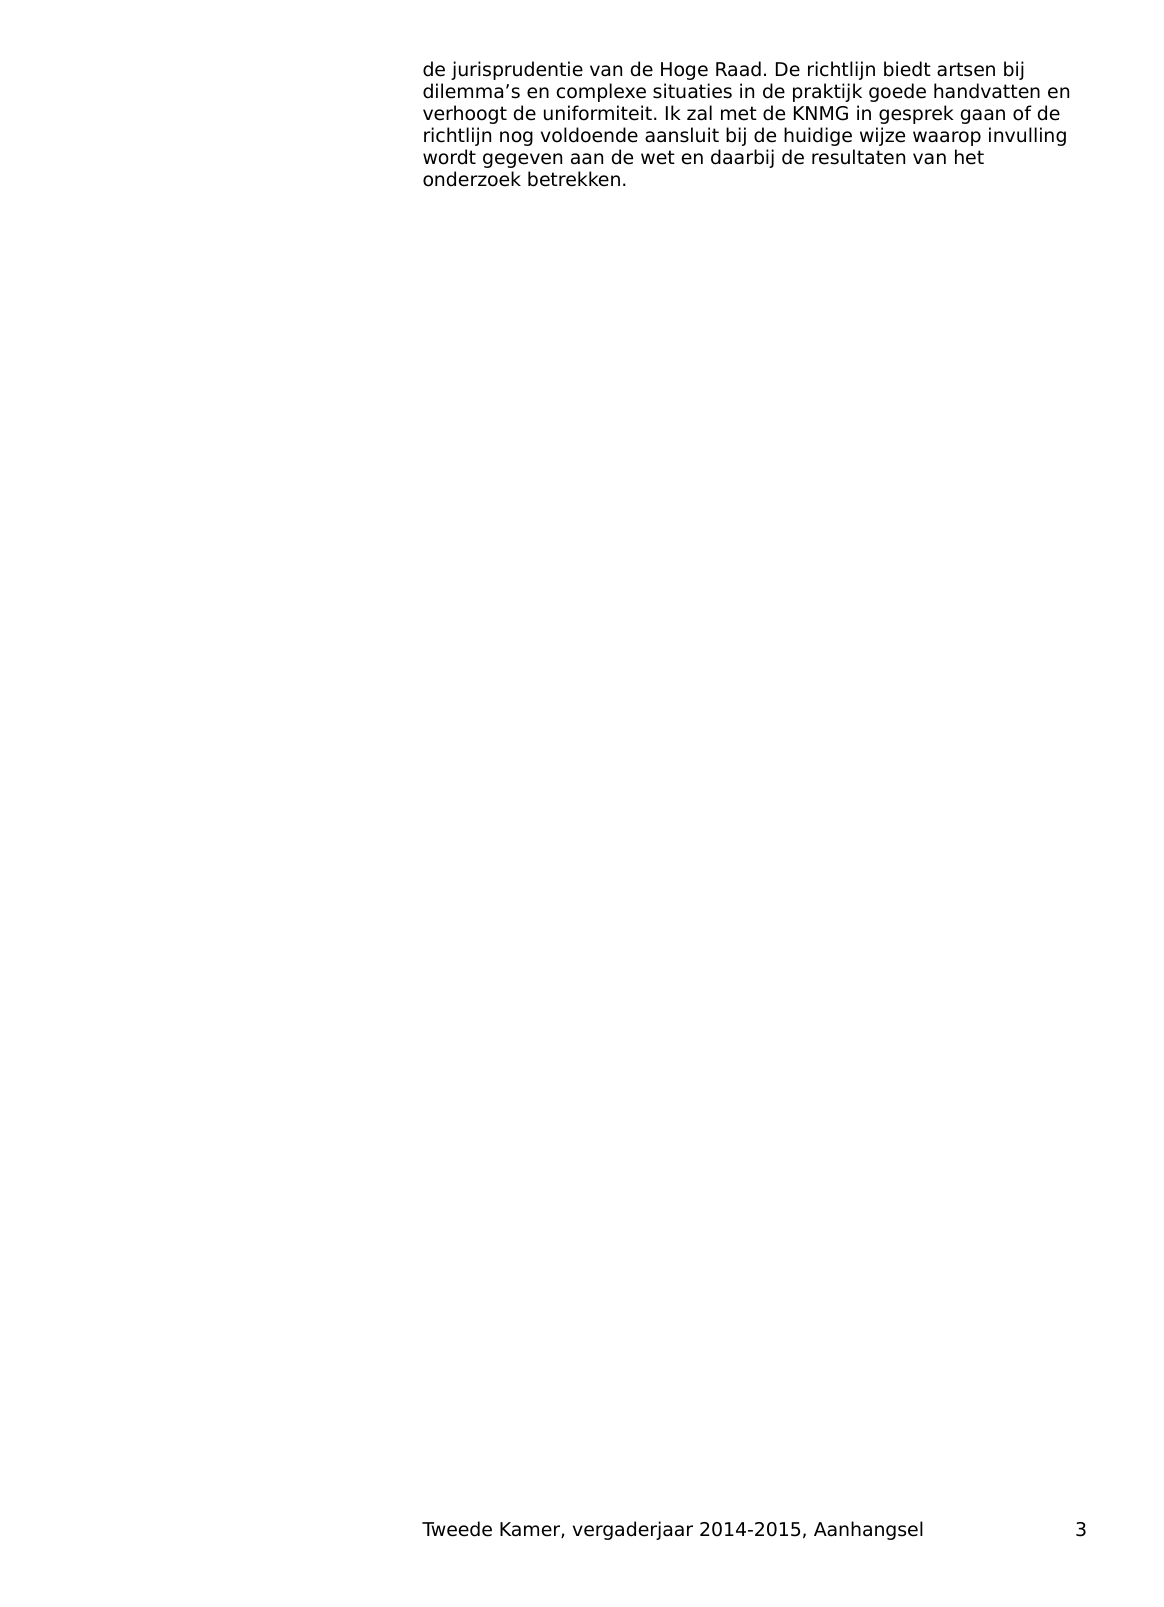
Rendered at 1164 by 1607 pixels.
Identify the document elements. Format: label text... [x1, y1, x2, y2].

text de jurisprudentie van de Hoge Raad. De richtlijn biedt artsen bij dilemma’s en complexe situaties in de praktijk goede handvatten en verhoogt de uniformiteit. Ik zal met de KNMG in gesprek gaan of de richtlijn nog voldoende aansluit bij de huidige wijze waarop invulling wordt gegeven aan de wet en daarbij de resultaten van het onderzoek betrekken. [422, 59, 1087, 191]
